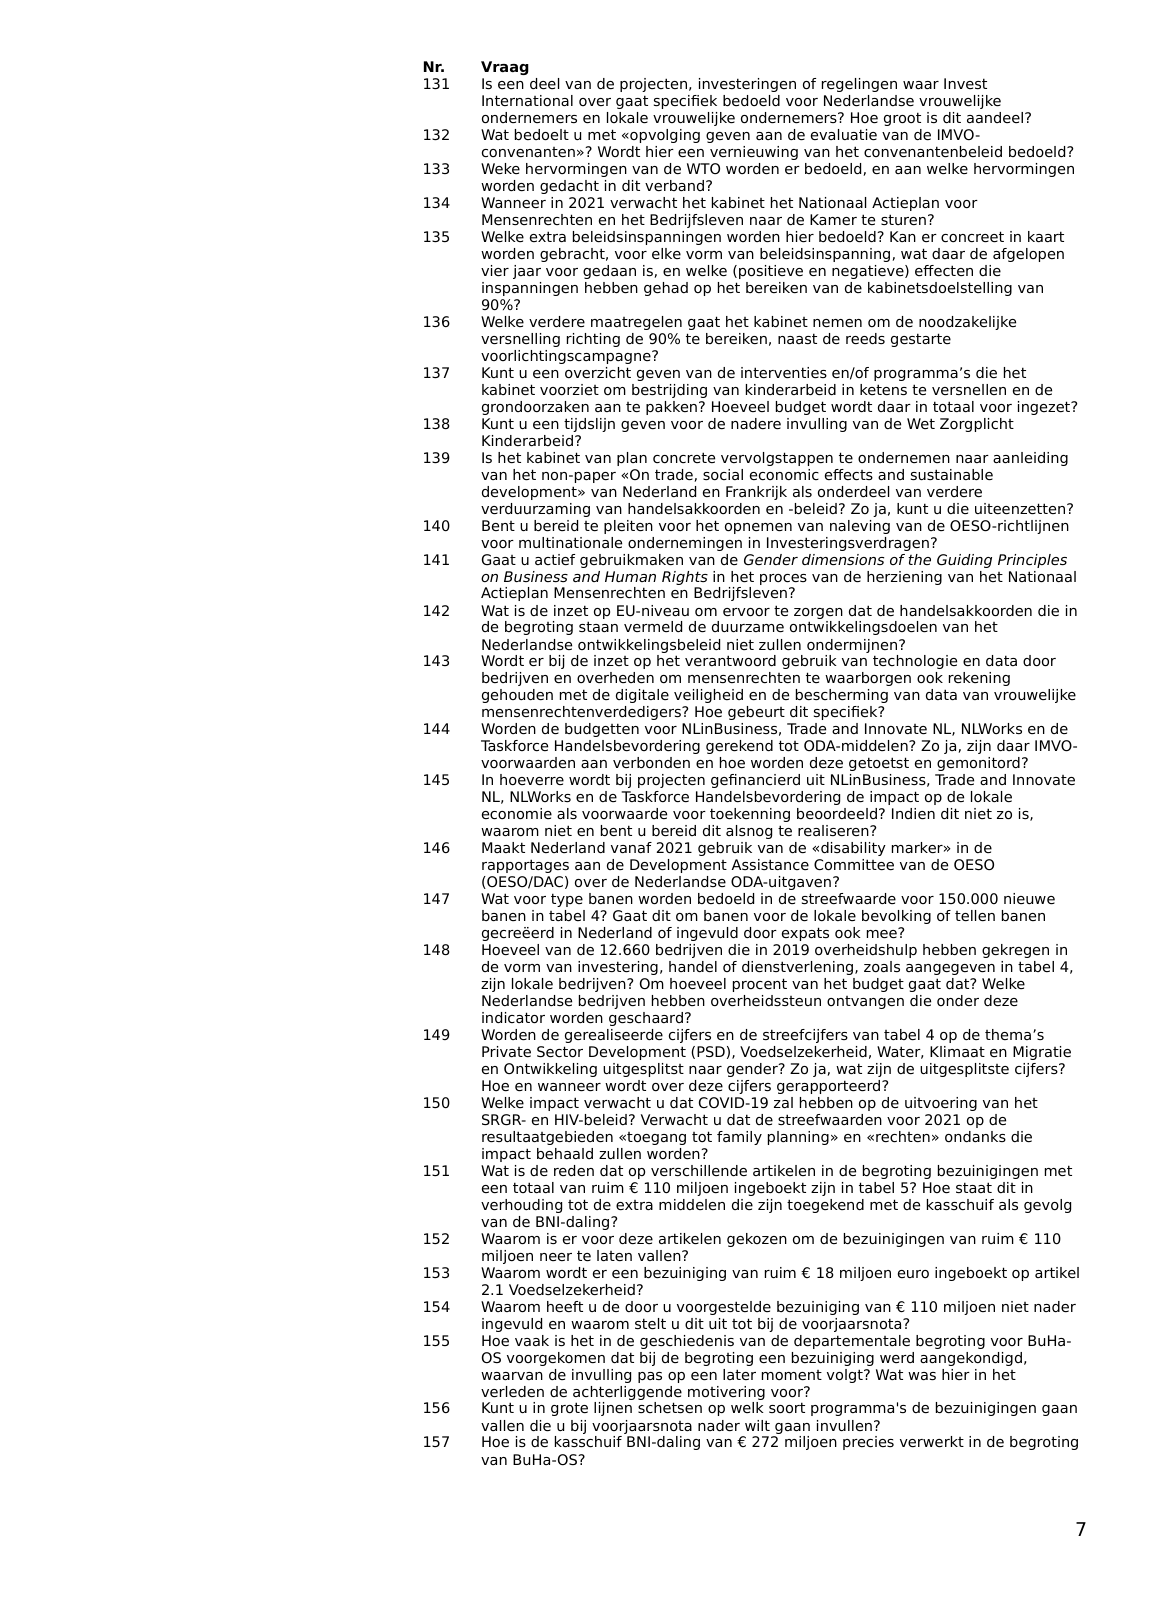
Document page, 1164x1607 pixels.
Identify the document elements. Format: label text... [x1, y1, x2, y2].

table_cell Kunt u een tijdslijn geven voor de nadere invulling van de Wet Zorgplicht Kinderarbeid? [475, 416, 1087, 449]
table_cell 148 [422, 942, 475, 1027]
table_cell Bent u bereid te pleiten voor het opnemen van naleving van de OESO-richtlijnen voor multinationale ondernemingen in Investeringsverdragen? [475, 518, 1087, 551]
table_cell Wanneer in 2021 verwacht het kabinet het Nationaal Actieplan voor Mensenrechten en het Bedrijfsleven naar de Kamer te sturen? [475, 195, 1087, 229]
table_cell 139 [422, 450, 475, 517]
table_cell 157 [422, 1434, 475, 1468]
table_cell Waarom wordt er een bezuiniging van ruim € 18 miljoen euro ingeboekt op artikel 2.1 Voedselzekerheid? [475, 1265, 1087, 1298]
table_cell 145 [422, 772, 475, 840]
table_cell 132 [422, 127, 475, 161]
table_cell 143 [422, 653, 475, 721]
table_cell Wat is de inzet op EU-niveau om ervoor te zorgen dat de handelsakkoorden die in de begroting staan vermeld de duurzame ontwikkelingsdoelen van het Nederlandse ontwikkelingsbeleid niet zullen ondermijnen? [475, 603, 1087, 653]
table_cell 152 [422, 1231, 475, 1264]
table_cell Wat is de reden dat op verschillende artikelen in de begroting bezuinigingen met een totaal van ruim € 110 miljoen ingeboekt zijn in tabel 5? Hoe staat dit in verhouding tot de extra middelen die zijn toegekend met de kasschuif als gevolg van de BNI-daling? [475, 1163, 1087, 1231]
table_cell Welke verdere maatregelen gaat het kabinet nemen om de noodzakelijke versnelling richting de 90% te bereiken, naast de reeds gestarte voorlichtingscampagne? [475, 314, 1087, 365]
table_cell 154 [422, 1299, 475, 1332]
table_cell 151 [422, 1163, 475, 1231]
table_cell Gaat u actief gebruikmaken van de Gender dimensions of the Guiding Principles on Business and Human Rights in het proces van de herziening van het Nationaal Actieplan Mensenrechten en Bedrijfsleven? [475, 551, 1087, 602]
table_cell Is een deel van de projecten, investeringen of regelingen waar Invest International over gaat specifiek bedoeld voor Nederlandse vrouwelijke ondernemers en lokale vrouwelijke ondernemers? Hoe groot is dit aandeel? [475, 76, 1087, 127]
table_cell Kunt u in grote lijnen schetsen op welk soort programma's de bezuinigingen gaan vallen die u bij voorjaarsnota nader wilt gaan invullen? [475, 1400, 1087, 1434]
table_cell 147 [422, 891, 475, 942]
table_cell 135 [422, 229, 475, 314]
table_cell Worden de gerealiseerde cijfers en de streefcijfers van tabel 4 op de thema’s Private Sector Development (PSD), Voedselzekerheid, Water, Klimaat en Migratie en Ontwikkeling uitgesplitst naar gender? Zo ja, wat zijn de uitgesplitste cijfers? Hoe en wanneer wordt over deze cijfers gerapporteerd? [475, 1027, 1087, 1095]
table_header Vraag [475, 59, 1087, 76]
table_cell 146 [422, 840, 475, 891]
table_cell 131 [422, 76, 475, 127]
table_cell In hoeverre wordt bij projecten gefinancierd uit NLinBusiness, Trade and Innovate NL, NLWorks en de Taskforce Handelsbevordering de impact op de lokale economie als voorwaarde voor toekenning beoordeeld? Indien dit niet zo is, waarom niet en bent u bereid dit alsnog te realiseren? [475, 772, 1087, 840]
table_cell Welke extra beleidsinspanningen worden hier bedoeld? Kan er concreet in kaart worden gebracht, voor elke vorm van beleidsinspanning, wat daar de afgelopen vier jaar voor gedaan is, en welke (positieve en negatieve) effecten die inspanningen hebben gehad op het bereiken van de kabinetsdoelstelling van 90%? [475, 229, 1087, 314]
table_header Nr. [422, 59, 475, 76]
table_cell Wat voor type banen worden bedoeld in de streefwaarde voor 150.000 nieuwe banen in tabel 4? Gaat dit om banen voor de lokale bevolking of tellen banen gecreëerd in Nederland of ingevuld door expats ook mee? [475, 891, 1087, 942]
table_cell Hoeveel van de 12.660 bedrijven die in 2019 overheidshulp hebben gekregen in de vorm van investering, handel of dienstverlening, zoals aangegeven in tabel 4, zijn lokale bedrijven? Om hoeveel procent van het budget gaat dat? Welke Nederlandse bedrijven hebben overheidssteun ontvangen die onder deze indicator worden geschaard? [475, 942, 1087, 1027]
table_cell 153 [422, 1265, 475, 1298]
table_cell 150 [422, 1095, 475, 1163]
table_cell Hoe vaak is het in de geschiedenis van de departementale begroting voor BuHa-OS voorgekomen dat bij de begroting een bezuiniging werd aangekondigd, waarvan de invulling pas op een later moment volgt? Wat was hier in het verleden de achterliggende motivering voor? [475, 1333, 1087, 1400]
table_cell 140 [422, 518, 475, 551]
table_cell 138 [422, 416, 475, 449]
table_cell 141 [422, 551, 475, 602]
table_cell 149 [422, 1027, 475, 1095]
table_cell Welke impact verwacht u dat COVID-19 zal hebben op de uitvoering van het SRGR- en HIV-beleid? Verwacht u dat de streefwaarden voor 2021 op de resultaatgebieden «toegang tot family planning» en «rechten» ondanks die impact behaald zullen worden? [475, 1095, 1087, 1163]
table_cell 137 [422, 365, 475, 416]
table_cell Waarom is er voor deze artikelen gekozen om de bezuinigingen van ruim € 110 miljoen neer te laten vallen? [475, 1231, 1087, 1264]
table_cell 142 [422, 603, 475, 653]
table_cell Weke hervormingen van de WTO worden er bedoeld, en aan welke hervormingen worden gedacht in dit verband? [475, 161, 1087, 195]
table_cell Maakt Nederland vanaf 2021 gebruik van de «disability marker» in de rapportages aan de Development Assistance Committee van de OESO (OESO/DAC) over de Nederlandse ODA-uitgaven? [475, 840, 1087, 891]
table_cell Kunt u een overzicht geven van de interventies en/of programma’s die het kabinet voorziet om bestrijding van kinderarbeid in ketens te versnellen en de grondoorzaken aan te pakken? Hoeveel budget wordt daar in totaal voor ingezet? [475, 365, 1087, 416]
table_cell 133 [422, 161, 475, 195]
table_cell Worden de budgetten voor NLinBusiness, Trade and Innovate NL, NLWorks en de Taskforce Handelsbevordering gerekend tot ODA-middelen? Zo ja, zijn daar IMVO-voorwaarden aan verbonden en hoe worden deze getoetst en gemonitord? [475, 721, 1087, 772]
table_cell 155 [422, 1333, 475, 1400]
table_cell Hoe is de kasschuif BNI-daling van € 272 miljoen precies verwerkt in de begroting van BuHa-OS? [475, 1434, 1087, 1468]
table_cell 156 [422, 1400, 475, 1434]
table_cell 136 [422, 314, 475, 365]
table_cell Wat bedoelt u met «opvolging geven aan de evaluatie van de IMVO-convenanten»? Wordt hier een vernieuwing van het convenantenbeleid bedoeld? [475, 127, 1087, 161]
table_cell 144 [422, 721, 475, 772]
table_cell 134 [422, 195, 475, 229]
table_cell Is het kabinet van plan concrete vervolgstappen te ondernemen naar aanleiding van het non-paper «On trade, social economic effects and sustainable development» van Nederland en Frankrijk als onderdeel van verdere verduurzaming van handelsakkoorden en -beleid? Zo ja, kunt u die uiteenzetten? [475, 450, 1087, 517]
table_cell Waarom heeft u de door u voorgestelde bezuiniging van € 110 miljoen niet nader ingevuld en waarom stelt u dit uit tot bij de voorjaarsnota? [475, 1299, 1087, 1332]
table_cell Wordt er bij de inzet op het verantwoord gebruik van technologie en data door bedrijven en overheden om mensenrechten te waarborgen ook rekening gehouden met de digitale veiligheid en de bescherming van data van vrouwelijke mensenrechtenverdedigers? Hoe gebeurt dit specifiek? [475, 653, 1087, 721]
